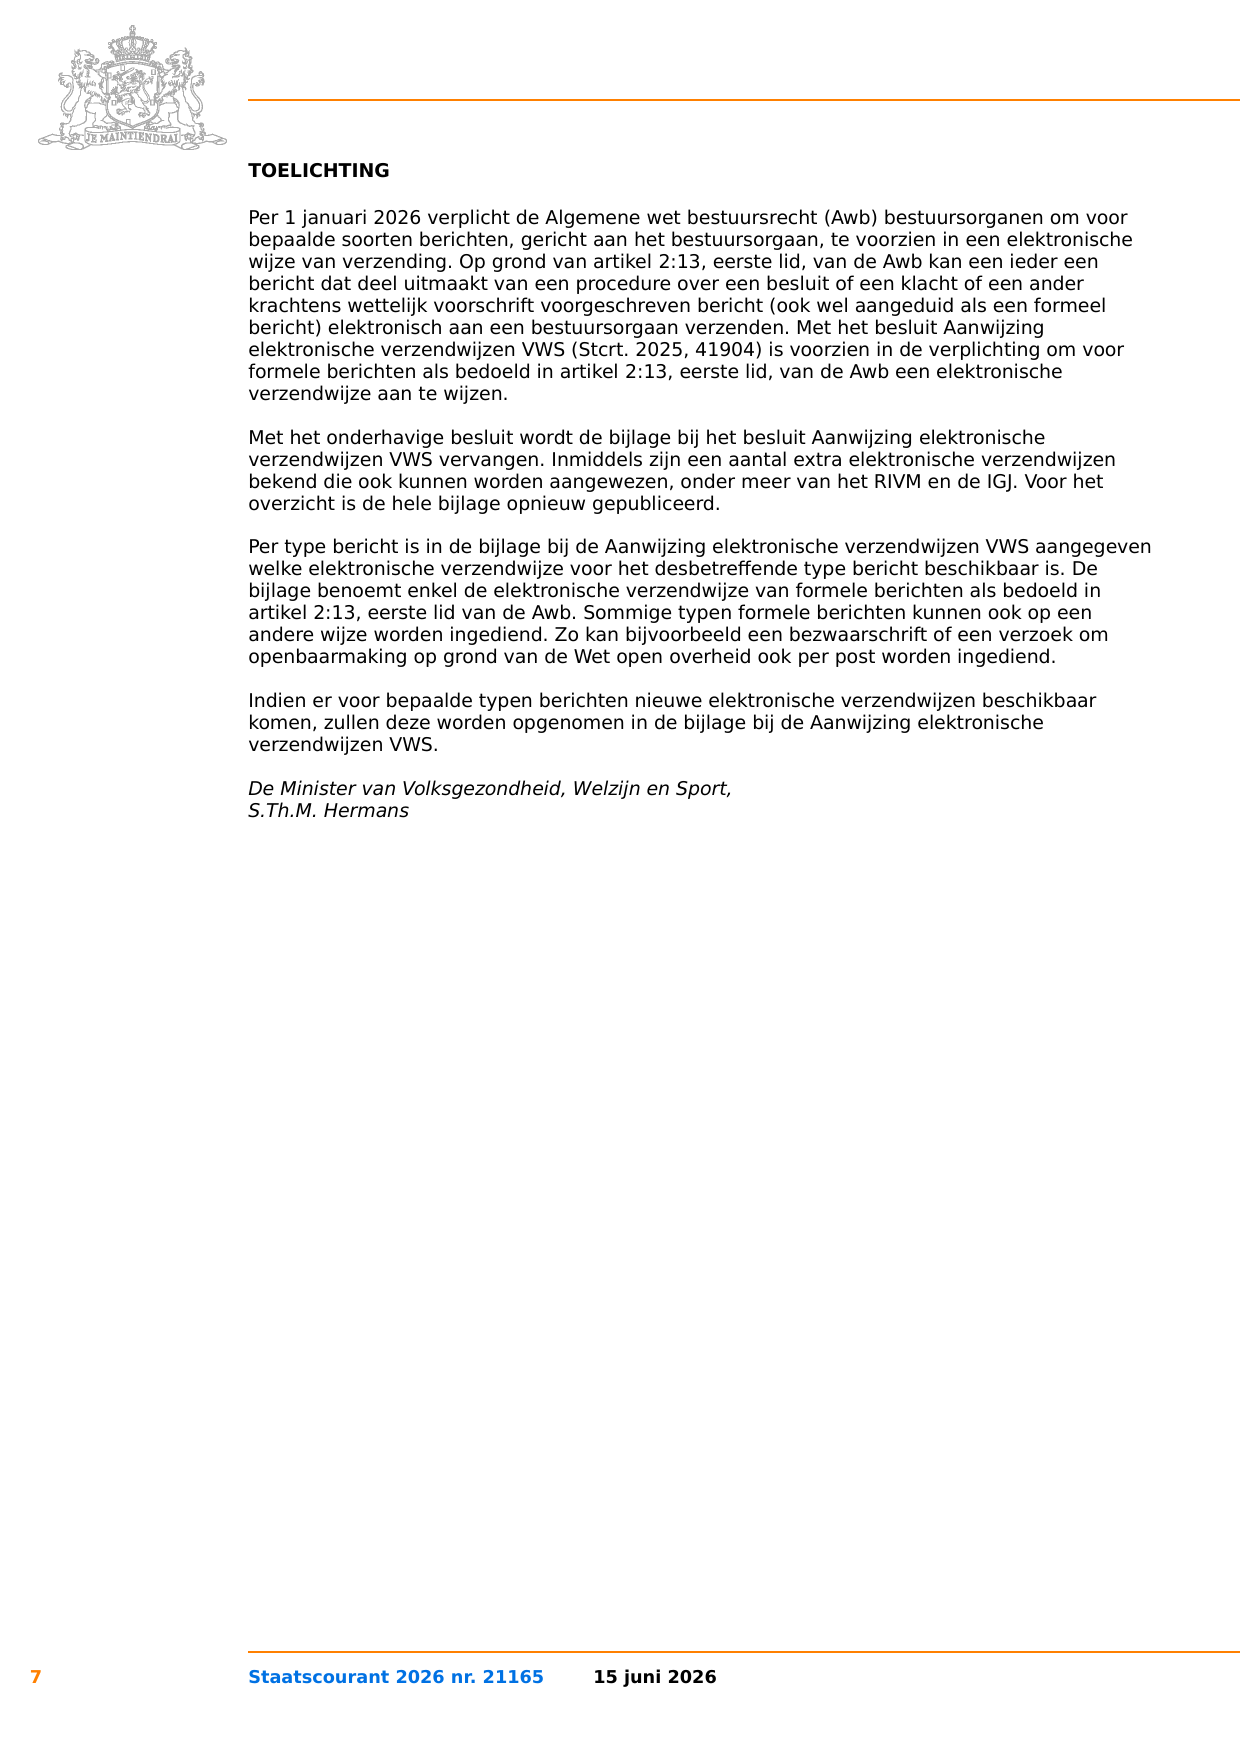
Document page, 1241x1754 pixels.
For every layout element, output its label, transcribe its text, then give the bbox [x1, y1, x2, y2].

text De Minister van Volksgezondheid, Welzijn en Sport, S.Th.M. Hermans [248, 778, 1163, 822]
text Per type bericht is in de bijlage bij de Aanwijzing elektronische verzendwijzen VWS aangegeven welke elektronische verzendwijze voor het desbetreffende type bericht beschikbaar is. De bijlage benoemt enkel de elektronische verzendwijze van formele berichten als bedoeld in artikel 2:13, eerste lid van de Awb. Sommige typen formele berichten kunnen ook op een andere wijze worden ingediend. Zo kan bijvoorbeeld een bezwaarschrift of een verzoek om openbaarmaking op grond van de Wet open overheid ook per post worden ingediend. [248, 536, 1163, 668]
picture [38, 25, 227, 150]
subtitle TOELICHTING [248, 160, 1163, 182]
text Met het onderhavige besluit wordt de bijlage bij het besluit Aanwijzing elektronische verzendwijzen VWS vervangen. Inmiddels zijn een aantal extra elektronische verzendwijzen bekend die ook kunnen worden aangewezen, onder meer van het RIVM en de IGJ. Voor het overzicht is de hele bijlage opnieuw gepubliceerd. [248, 427, 1163, 514]
text Per 1 januari 2026 verplicht de Algemene wet bestuursrecht (Awb) bestuursorganen om voor bepaalde soorten berichten, gericht aan het bestuursorgaan, te voorzien in een elektronische wijze van verzending. Op grond van artikel 2:13, eerste lid, van de Awb kan een ieder een bericht dat deel uitmaakt van een procedure over een besluit of een klacht of een ander krachtens wettelijk voorschrift voorgeschreven bericht (ook wel aangeduid als een formeel bericht) elektronisch aan een bestuursorgaan verzenden. Met het besluit Aanwijzing elektronische verzendwijzen VWS (Stcrt. 2025, 41904) is voorzien in de verplichting om voor formele berichten als bedoeld in artikel 2:13, eerste lid, van de Awb een elektronische verzendwijze aan te wijzen. [248, 207, 1163, 405]
text Indien er voor bepaalde typen berichten nieuwe elektronische verzendwijzen beschikbaar komen, zullen deze worden opgenomen in de bijlage bij de Aanwijzing elektronische verzendwijzen VWS. [248, 690, 1163, 756]
